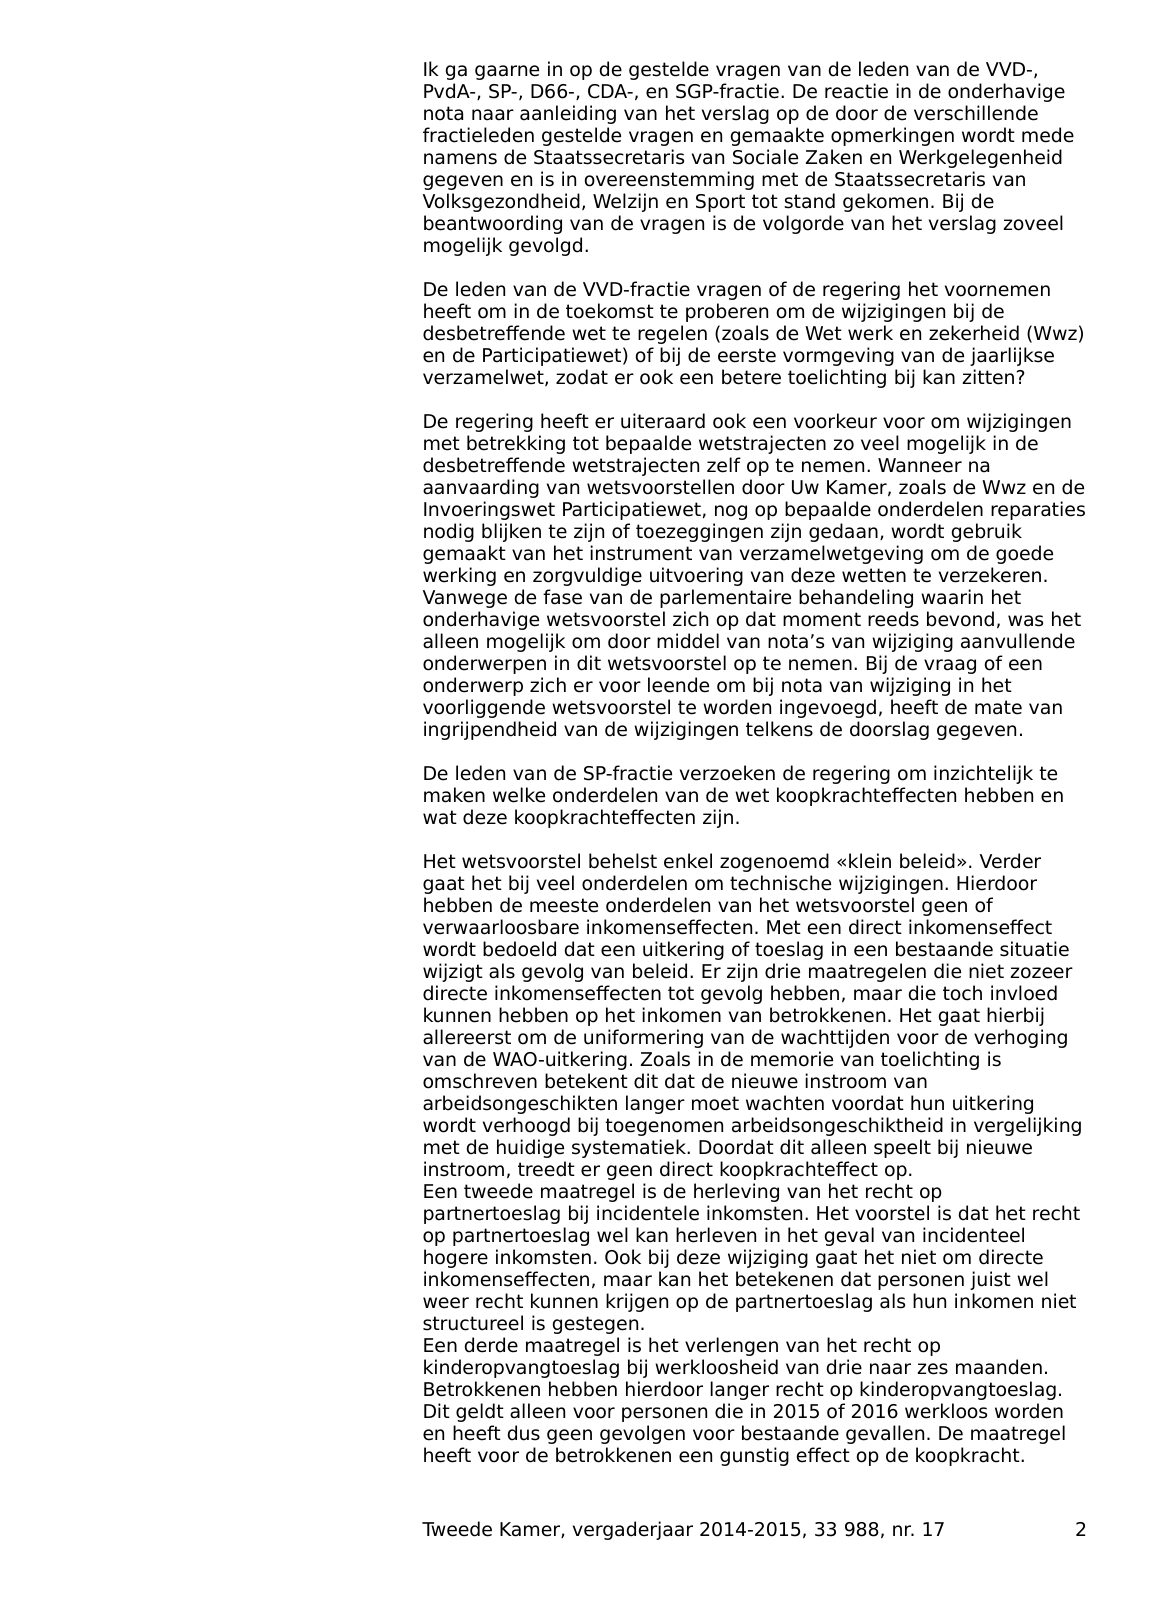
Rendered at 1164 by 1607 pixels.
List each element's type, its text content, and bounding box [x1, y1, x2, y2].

text Het wetsvoorstel behelst enkel zogenoemd «klein beleid». Verder gaat het bij veel onderdelen om technische wijzigingen. Hierdoor hebben de meeste onderdelen van het wetsvoorstel geen of verwaarloosbare inkomenseffecten. Met een direct inkomenseffect wordt bedoeld dat een uitkering of toeslag in een bestaande situatie wijzigt als gevolg van beleid. Er zijn drie maatregelen die niet zozeer directe inkomenseffecten tot gevolg hebben, maar die toch invloed kunnen hebben op het inkomen van betrokkenen. Het gaat hierbij allereerst om de uniformering van de wachttijden voor de verhoging van de WAO-uitkering. Zoals in de memorie van toelichting is omschreven betekent dit dat de nieuwe instroom van arbeidsongeschikten langer moet wachten voordat hun uitkering wordt verhoogd bij toegenomen arbeidsongeschiktheid in vergelijking met de huidige systematiek. Doordat dit alleen speelt bij nieuwe instroom, treedt er geen direct koopkrachteffect op. [422, 851, 1087, 1181]
text Een tweede maatregel is de herleving van het recht op partnertoeslag bij incidentele inkomsten. Het voorstel is dat het recht op partnertoeslag wel kan herleven in het geval van incidenteel hogere inkomsten. Ook bij deze wijziging gaat het niet om directe inkomenseffecten, maar kan het betekenen dat personen juist wel weer recht kunnen krijgen op de partnertoeslag als hun inkomen niet structureel is gestegen. [422, 1181, 1087, 1335]
text De leden van de VVD-fractie vragen of de regering het voornemen heeft om in de toekomst te proberen om de wijzigingen bij de desbetreffende wet te regelen (zoals de Wet werk en zekerheid (Wwz) en de Participatiewet) of bij de eerste vormgeving van de jaarlijkse verzamelwet, zodat er ook een betere toelichting bij kan zitten? [422, 279, 1087, 389]
text De regering heeft er uiteraard ook een voorkeur voor om wijzigingen met betrekking tot bepaalde wetstrajecten zo veel mogelijk in de desbetreffende wetstrajecten zelf op te nemen. Wanneer na aanvaarding van wetsvoorstellen door Uw Kamer, zoals de Wwz en de Invoeringswet Participatiewet, nog op bepaalde onderdelen reparaties nodig blijken te zijn of toezeggingen zijn gedaan, wordt gebruik gemaakt van het instrument van verzamelwetgeving om de goede werking en zorgvuldige uitvoering van deze wetten te verzekeren. Vanwege de fase van de parlementaire behandeling waarin het onderhavige wetsvoorstel zich op dat moment reeds bevond, was het alleen mogelijk om door middel van nota’s van wijziging aanvullende onderwerpen in dit wetsvoorstel op te nemen. Bij de vraag of een onderwerp zich er voor leende om bij nota van wijziging in het voorliggende wetsvoorstel te worden ingevoegd, heeft de mate van ingrijpendheid van de wijzigingen telkens de doorslag gegeven. [422, 411, 1087, 741]
text De leden van de SP-fractie verzoeken de regering om inzichtelijk te maken welke onderdelen van de wet koopkrachteffecten hebben en wat deze koopkrachteffecten zijn. [422, 763, 1087, 829]
text Een derde maatregel is het verlengen van het recht op kinderopvangtoeslag bij werkloosheid van drie naar zes maanden. Betrokkenen hebben hierdoor langer recht op kinderopvangtoeslag. Dit geldt alleen voor personen die in 2015 of 2016 werkloos worden en heeft dus geen gevolgen voor bestaande gevallen. De maatregel heeft voor de betrokkenen een gunstig effect op de koopkracht. [422, 1335, 1087, 1467]
text Ik ga gaarne in op de gestelde vragen van de leden van de VVD-, PvdA-, SP-, D66-, CDA-, en SGP-fractie. De reactie in de onderhavige nota naar aanleiding van het verslag op de door de verschillende fractieleden gestelde vragen en gemaakte opmerkingen wordt mede namens de Staatssecretaris van Sociale Zaken en Werkgelegenheid gegeven en is in overeenstemming met de Staatssecretaris van Volksgezondheid, Welzijn en Sport tot stand gekomen. Bij de beantwoording van de vragen is de volgorde van het verslag zoveel mogelijk gevolgd. [422, 59, 1087, 257]
